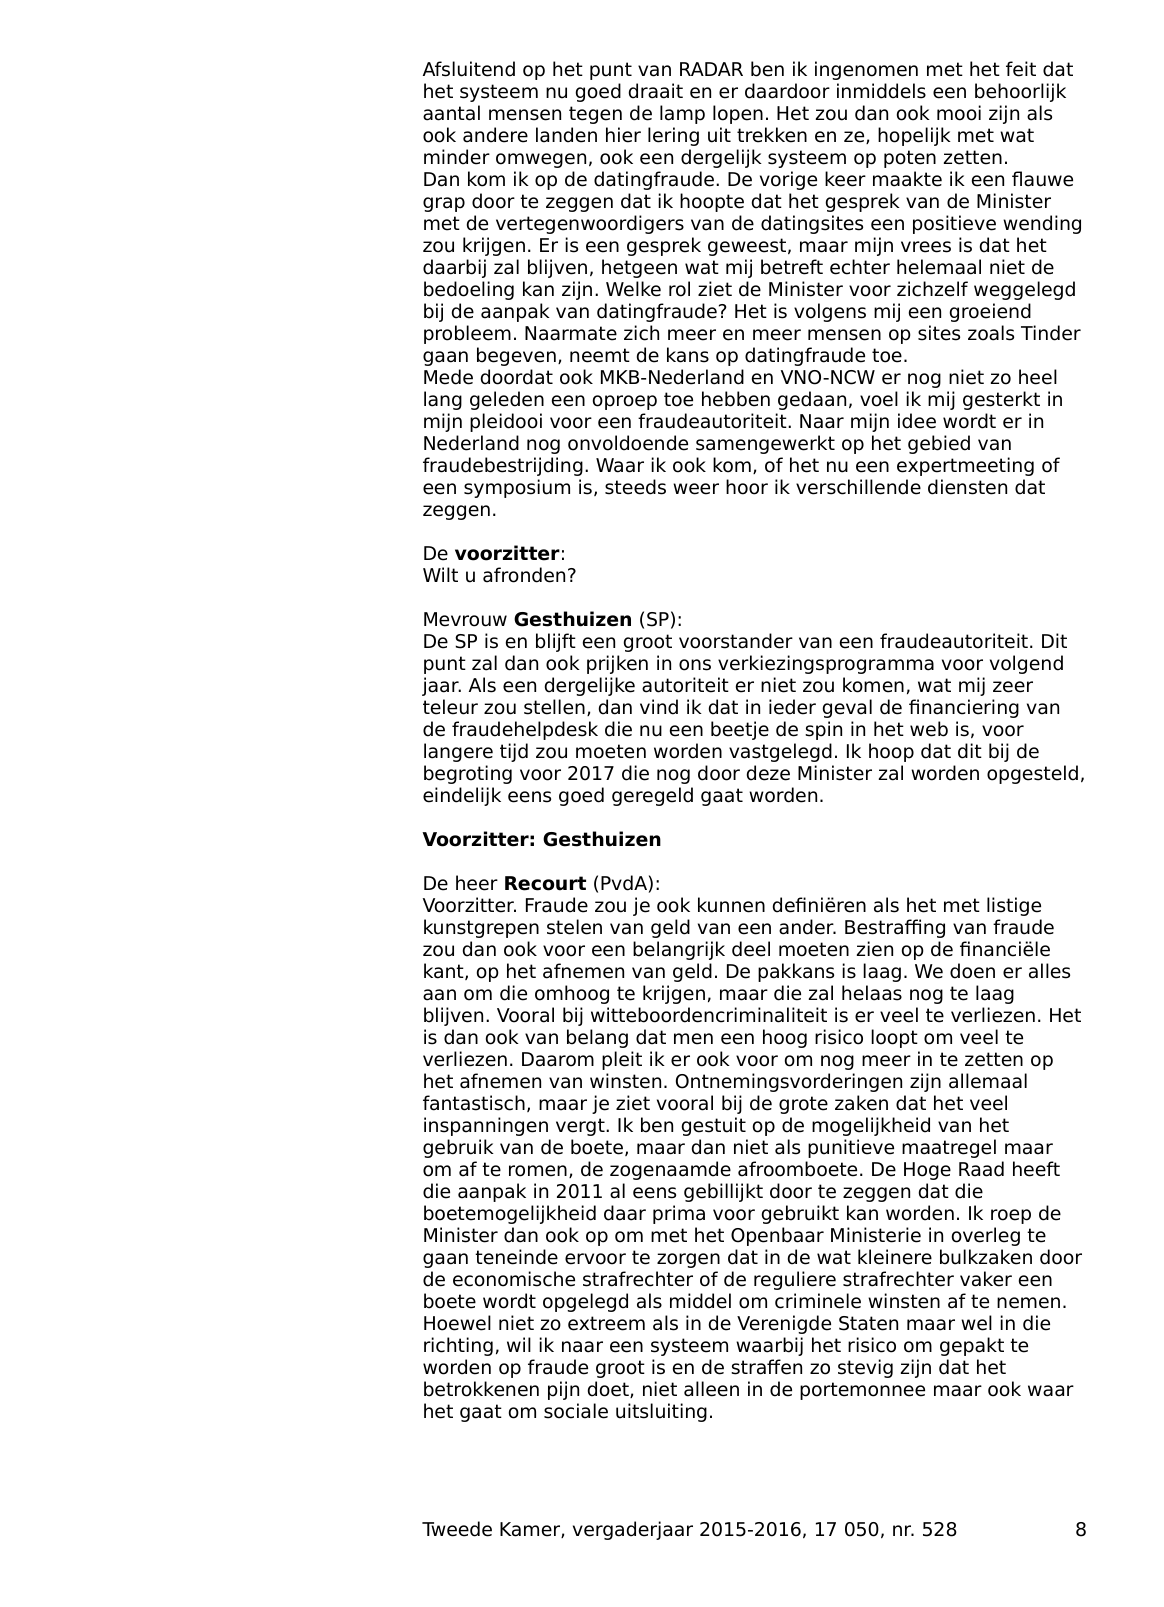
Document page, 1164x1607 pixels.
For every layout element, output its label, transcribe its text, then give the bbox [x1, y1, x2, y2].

text Mevrouw Gesthuizen (SP): [422, 609, 1087, 631]
text Mede doordat ook MKB-Nederland en VNO-NCW er nog niet zo heel lang geleden een oproep toe hebben gedaan, voel ik mij gesterkt in mijn pleidooi voor een fraudeautoriteit. Naar mijn idee wordt er in Nederland nog onvoldoende samengewerkt op het gebied van fraudebestrijding. Waar ik ook kom, of het nu een expertmeeting of een symposium is, steeds weer hoor ik verschillende diensten dat zeggen. [422, 367, 1087, 521]
subtitle Voorzitter: Gesthuizen [422, 829, 1087, 851]
text Wilt u afronden? [422, 565, 1087, 587]
text Voorzitter. Fraude zou je ook kunnen definiëren als het met listige kunstgrepen stelen van geld van een ander. Bestraffing van fraude zou dan ook voor een belangrijk deel moeten zien op de financiële kant, op het afnemen van geld. De pakkans is laag. We doen er alles aan om die omhoog te krijgen, maar die zal helaas nog te laag blijven. Vooral bij witteboordencriminaliteit is er veel te verliezen. Het is dan ook van belang dat men een hoog risico loopt om veel te verliezen. Daarom pleit ik er ook voor om nog meer in te zetten op het afnemen van winsten. Ontnemingsvorderingen zijn allemaal fantastisch, maar je ziet vooral bij de grote zaken dat het veel inspanningen vergt. Ik ben gestuit op de mogelijkheid van het gebruik van de boete, maar dan niet als punitieve maatregel maar om af te romen, de zogenaamde afroomboete. De Hoge Raad heeft die aanpak in 2011 al eens gebillijkt door te zeggen dat die boetemogelijkheid daar prima voor gebruikt kan worden. Ik roep de Minister dan ook op om met het Openbaar Ministerie in overleg te gaan teneinde ervoor te zorgen dat in de wat kleinere bulkzaken door de economische strafrechter of de reguliere strafrechter vaker een boete wordt opgelegd als middel om criminele winsten af te nemen. Hoewel niet zo extreem als in de Verenigde Staten maar wel in die richting, wil ik naar een systeem waarbij het risico om gepakt te worden op fraude groot is en de straffen zo stevig zijn dat het betrokkenen pijn doet, niet alleen in de portemonnee maar ook waar het gaat om sociale uitsluiting. [422, 895, 1087, 1423]
text Dan kom ik op de datingfraude. De vorige keer maakte ik een flauwe grap door te zeggen dat ik hoopte dat het gesprek van de Minister met de vertegenwoordigers van de datingsites een positieve wending zou krijgen. Er is een gesprek geweest, maar mijn vrees is dat het daarbij zal blijven, hetgeen wat mij betreft echter helemaal niet de bedoeling kan zijn. Welke rol ziet de Minister voor zichzelf weggelegd bij de aanpak van datingfraude? Het is volgens mij een groeiend probleem. Naarmate zich meer en meer mensen op sites zoals Tinder gaan begeven, neemt de kans op datingfraude toe. [422, 169, 1087, 367]
text De SP is en blijft een groot voorstander van een fraudeautoriteit. Dit punt zal dan ook prijken in ons verkiezingsprogramma voor volgend jaar. Als een dergelijke autoriteit er niet zou komen, wat mij zeer teleur zou stellen, dan vind ik dat in ieder geval de financiering van de fraudehelpdesk die nu een beetje de spin in het web is, voor langere tijd zou moeten worden vastgelegd. Ik hoop dat dit bij de begroting voor 2017 die nog door deze Minister zal worden opgesteld, eindelijk eens goed geregeld gaat worden. [422, 631, 1087, 807]
text De voorzitter: [422, 543, 1087, 565]
text Afsluitend op het punt van RADAR ben ik ingenomen met het feit dat het systeem nu goed draait en er daardoor inmiddels een behoorlijk aantal mensen tegen de lamp lopen. Het zou dan ook mooi zijn als ook andere landen hier lering uit trekken en ze, hopelijk met wat minder omwegen, ook een dergelijk systeem op poten zetten. [422, 59, 1087, 169]
text De heer Recourt (PvdA): [422, 873, 1087, 895]
